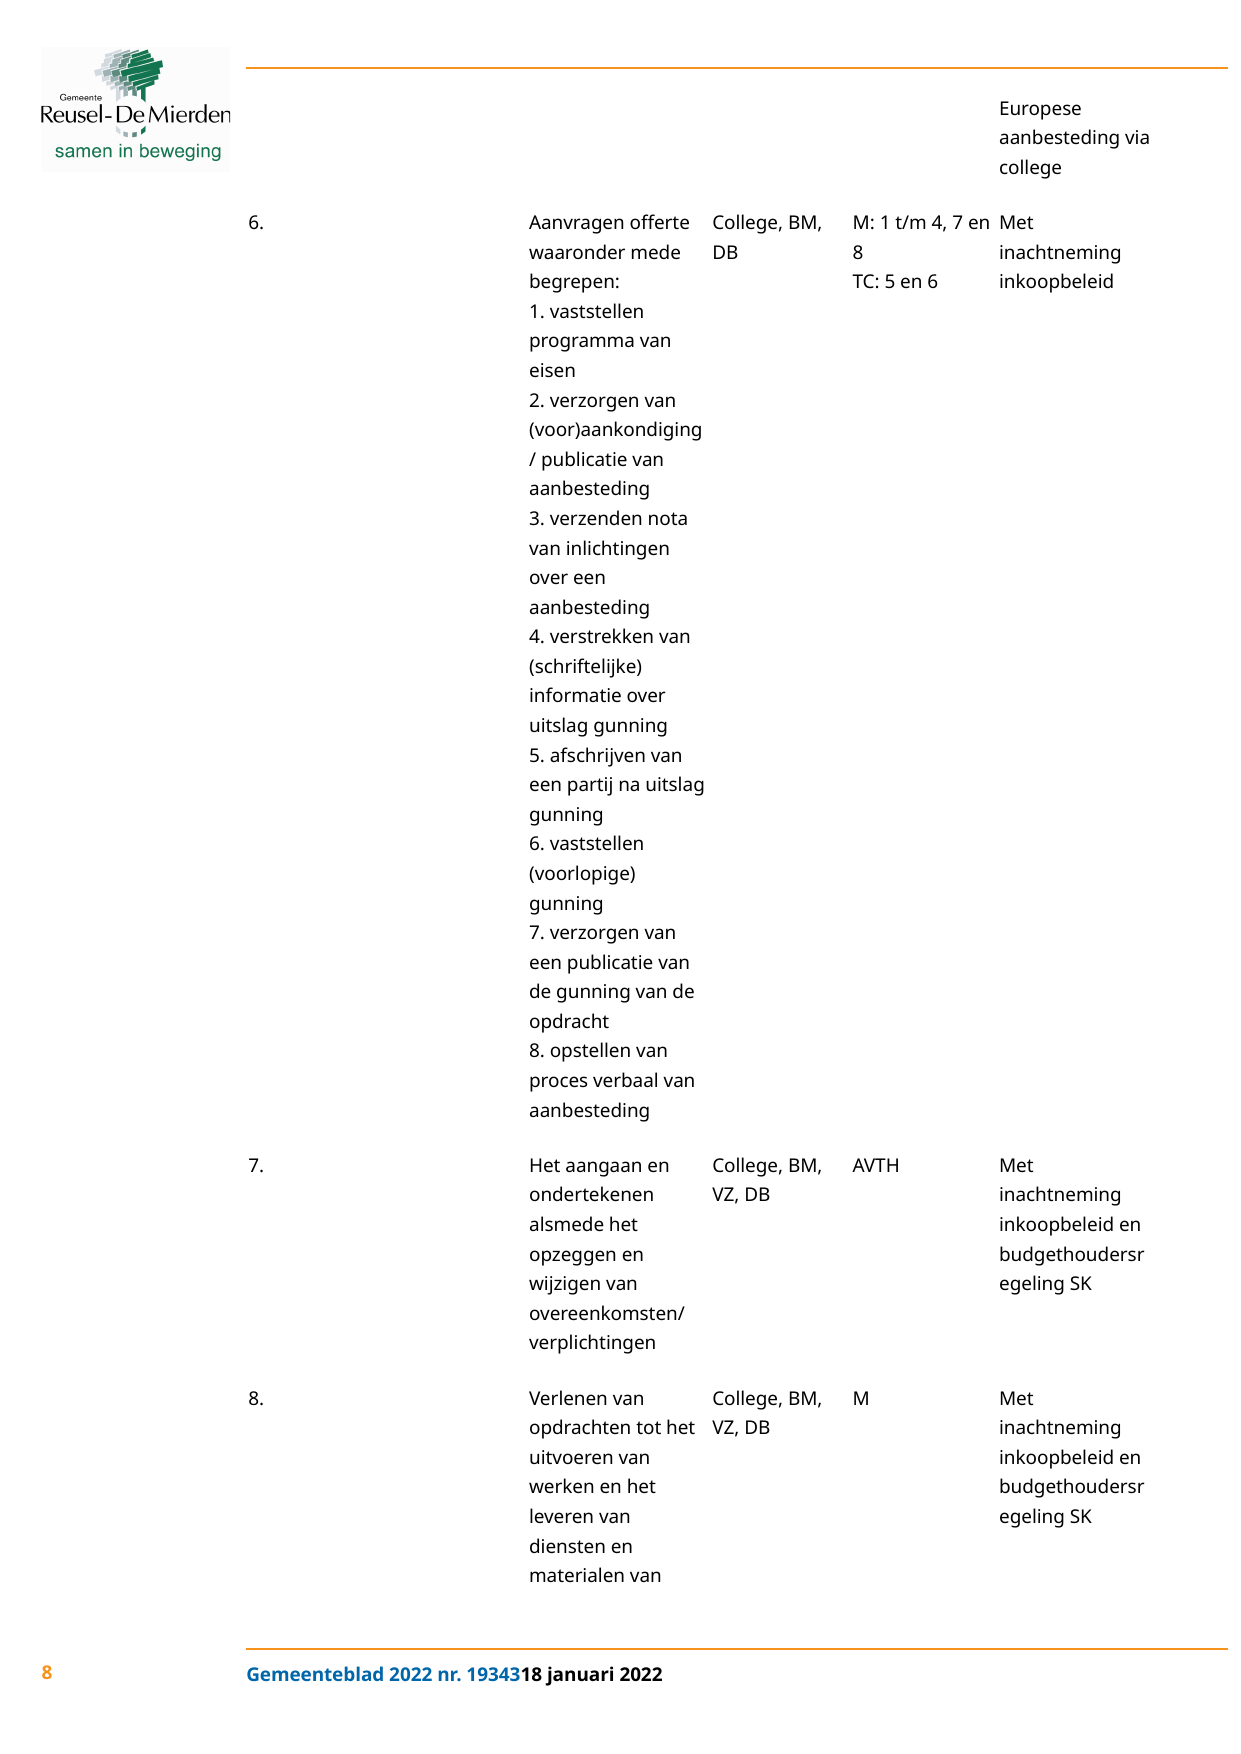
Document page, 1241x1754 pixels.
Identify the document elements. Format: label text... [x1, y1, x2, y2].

table_cell M: 1 t/m 4, 7 en 8 TC: 5 en 6 [853, 209, 999, 1152]
table_cell [389, 95, 529, 209]
table_cell M [853, 1385, 999, 1588]
table_cell [248, 95, 388, 209]
table_cell 6. [248, 209, 388, 1152]
table_cell College, BM, VZ, DB [712, 1385, 852, 1588]
table_cell Met inachtneming inkoopbeleid [999, 209, 1152, 1152]
table_cell 7. [248, 1152, 388, 1385]
table_cell College, BM, VZ, DB [712, 1152, 852, 1385]
table_cell College, BM, DB [712, 209, 852, 1152]
table_cell [529, 95, 712, 209]
table_cell Het aangaan en ondertekenen alsmede het opzeggen en wijzigen van overeenkomsten/ verplichtingen [529, 1152, 712, 1385]
table_cell Met inachtneming inkoopbeleid en budgethoudersregeling SK [999, 1152, 1152, 1385]
table_cell Verlenen van opdrachten tot het uitvoeren van werken en het leveren van diensten en materialen van [529, 1385, 712, 1588]
table_cell 8. [248, 1385, 388, 1588]
table_cell [389, 209, 529, 1152]
table_cell Aanvragen offerte waaronder mede begrepen: 1. vaststellen programma van eisen 2. verzorgen van (voor)aankondiging / publicatie van aanbesteding 3. verzenden nota van inlichtingen over een aanbesteding 4. verstrekken van (schriftelijke) informatie over uitslag gunning 5. afschrijven van een partij na uitslag gunning 6. vaststellen (voorlopige) gunning 7. verzorgen van een publicatie van de gunning van de opdracht 8. opstellen van proces verbaal van aanbesteding [529, 209, 712, 1152]
table_cell Europese aanbesteding via college [999, 95, 1152, 209]
table_cell [389, 1152, 529, 1385]
table_cell [712, 95, 852, 209]
table_cell Met inachtneming inkoopbeleid en budgethoudersregeling SK [999, 1385, 1152, 1588]
table_cell AVTH [853, 1152, 999, 1385]
table_cell [389, 1385, 529, 1588]
table_cell [853, 95, 999, 209]
picture [41, 47, 231, 172]
